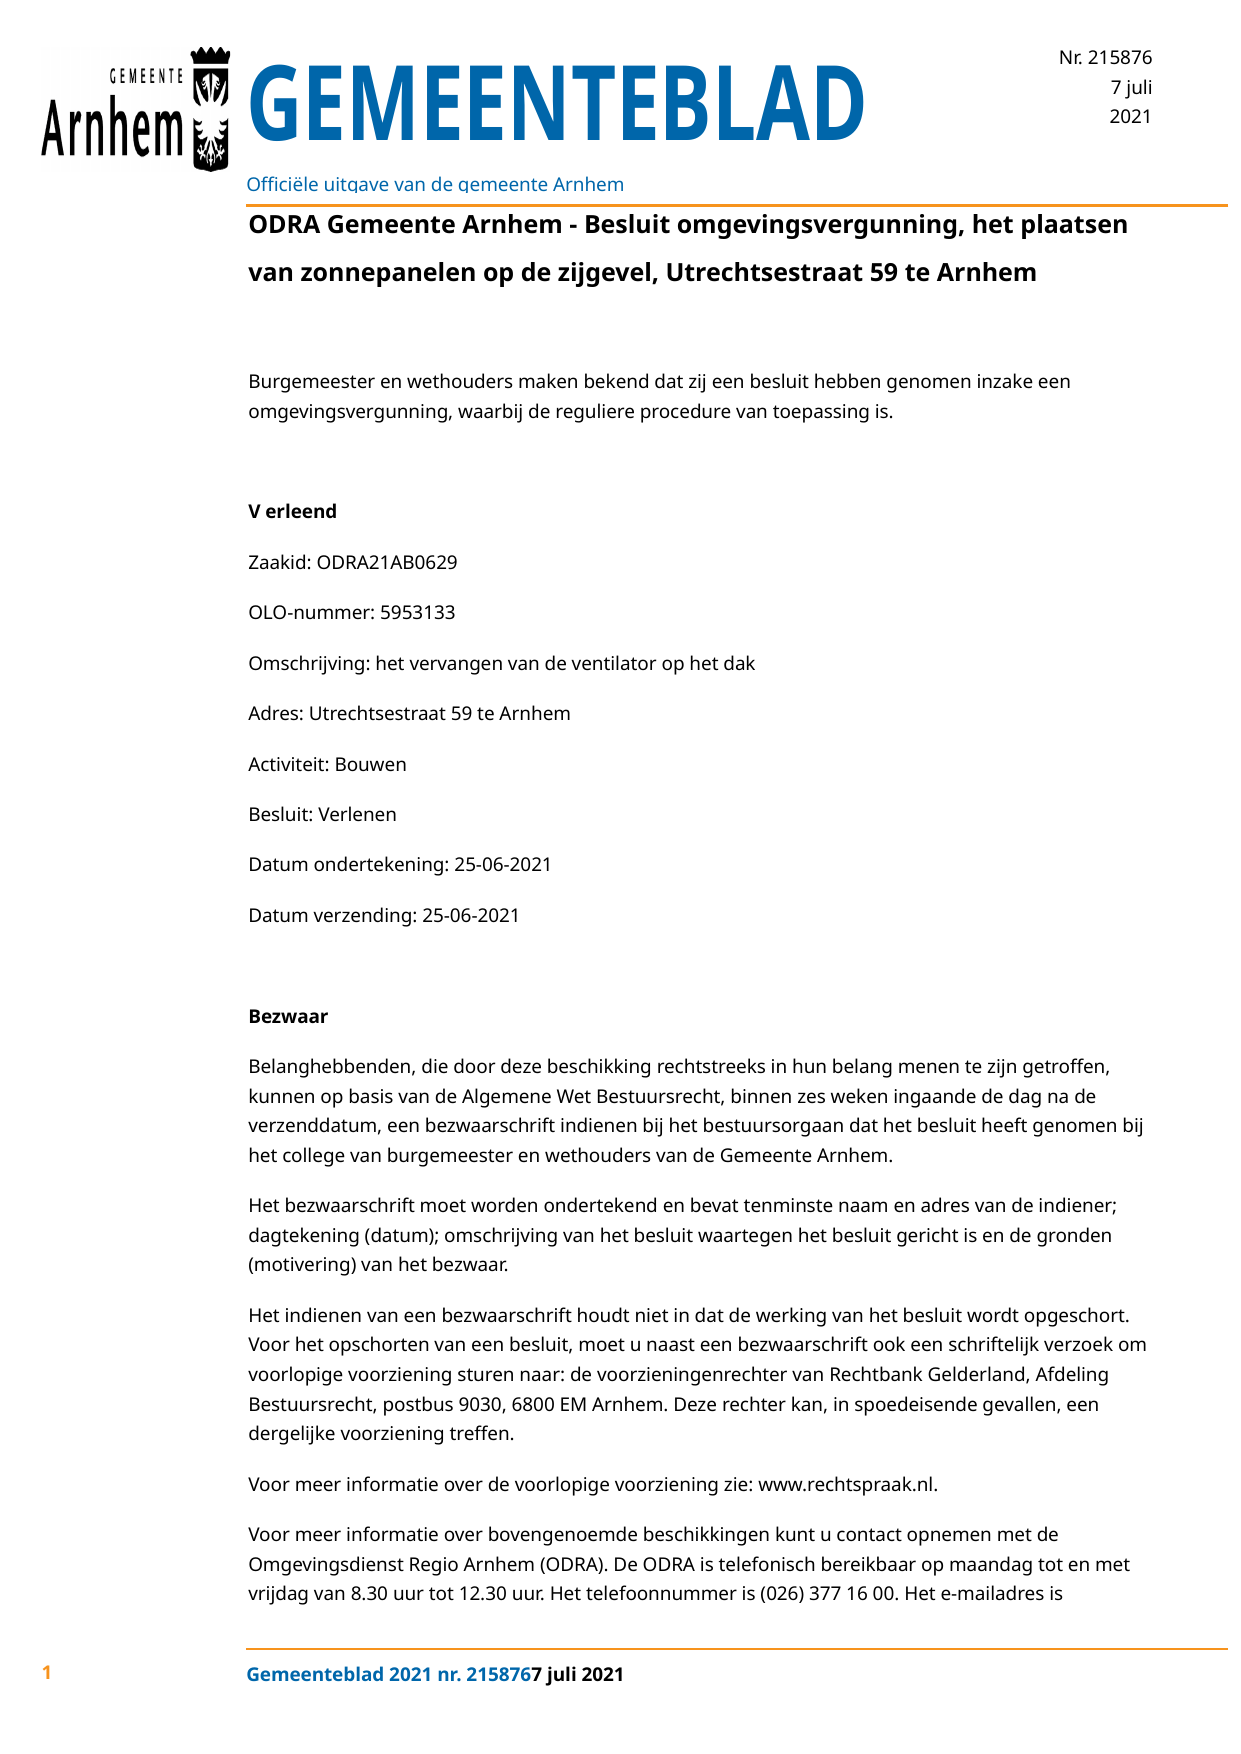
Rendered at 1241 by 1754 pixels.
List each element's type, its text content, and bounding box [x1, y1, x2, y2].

text Adres: Utrechtsestraat 59 te Arnhem [248, 700, 1152, 726]
text Omschrijving: het vervangen van de ventilator op het dak [248, 650, 1152, 676]
text Besluit: Verlenen [248, 801, 1152, 827]
text Belanghebbenden, die door deze beschikking rechtstreeks in hun belang menen te zijn getroffen, kunnen op basis van de Algemene Wet Bestuursrecht, binnen zes weken ingaande de dag na de verzenddatum, een bezwaarschrift indienen bij het bestuursorgaan dat het besluit heeft genomen bij het college van burgemeester en wethouders van de Gemeente Arnhem. [248, 1053, 1152, 1168]
text OLO-nummer: 5953133 [248, 599, 1152, 625]
text Het indienen van een bezwaarschrift houdt niet in dat de werking van het besluit wordt opgeschort. Voor het opschorten van een besluit, moet u naast een bezwaarschrift ook een schriftelijk verzoek om voorlopige voorziening sturen naar: de voorzieningenrechter van Rechtbank Gelderland, Afdeling Bestuursrecht, postbus 9030, 6800 EM Arnhem. Deze rechter kan, in spoedeisende gevallen, een dergelijke voorziening treffen. [248, 1302, 1152, 1446]
text Voor meer informatie over bovengenoemde beschikkingen kunt u contact opnemen met de Omgevingsdienst Regio Arnhem (ODRA). De ODRA is telefonisch bereikbaar op maandag tot en met vrijdag van 8.30 uur tot 12.30 uur. Het telefoonnummer is (026) 377 16 00. Het e-mailadres is [248, 1521, 1152, 1606]
text Activiteit: Bouwen [248, 751, 1152, 777]
text ODRA Gemeente Arnhem - Besluit omgevingsvergunning, het plaatsen van zonnepanelen op de zijgevel, Utrechtsestraat 59 te Arnhem [248, 207, 1152, 288]
text Bezwaar [248, 1003, 1152, 1029]
text Het bezwaarschrift moet worden ondertekend en bevat tenminste naam en adres van de indiener; dagtekening (datum); omschrijving van het besluit waartegen het besluit gericht is en de gronden (motivering) van het bezwaar. [248, 1192, 1152, 1277]
text Burgemeester en wethouders maken bekend dat zij een besluit hebben genomen inzake een omgevingsvergunning, waarbij de reguliere procedure van toepassing is. [248, 368, 1152, 424]
picture [41, 47, 231, 172]
text Datum ondertekening: 25-06-2021 [248, 852, 1152, 877]
text V erleend [248, 499, 1152, 524]
text Zaakid: ODRA21AB0629 [248, 549, 1152, 575]
text Datum verzending: 25-06-2021 [248, 902, 1152, 928]
text Voor meer informatie over de voorlopige voorziening zie: www.rechtspraak.nl. [248, 1471, 1152, 1497]
